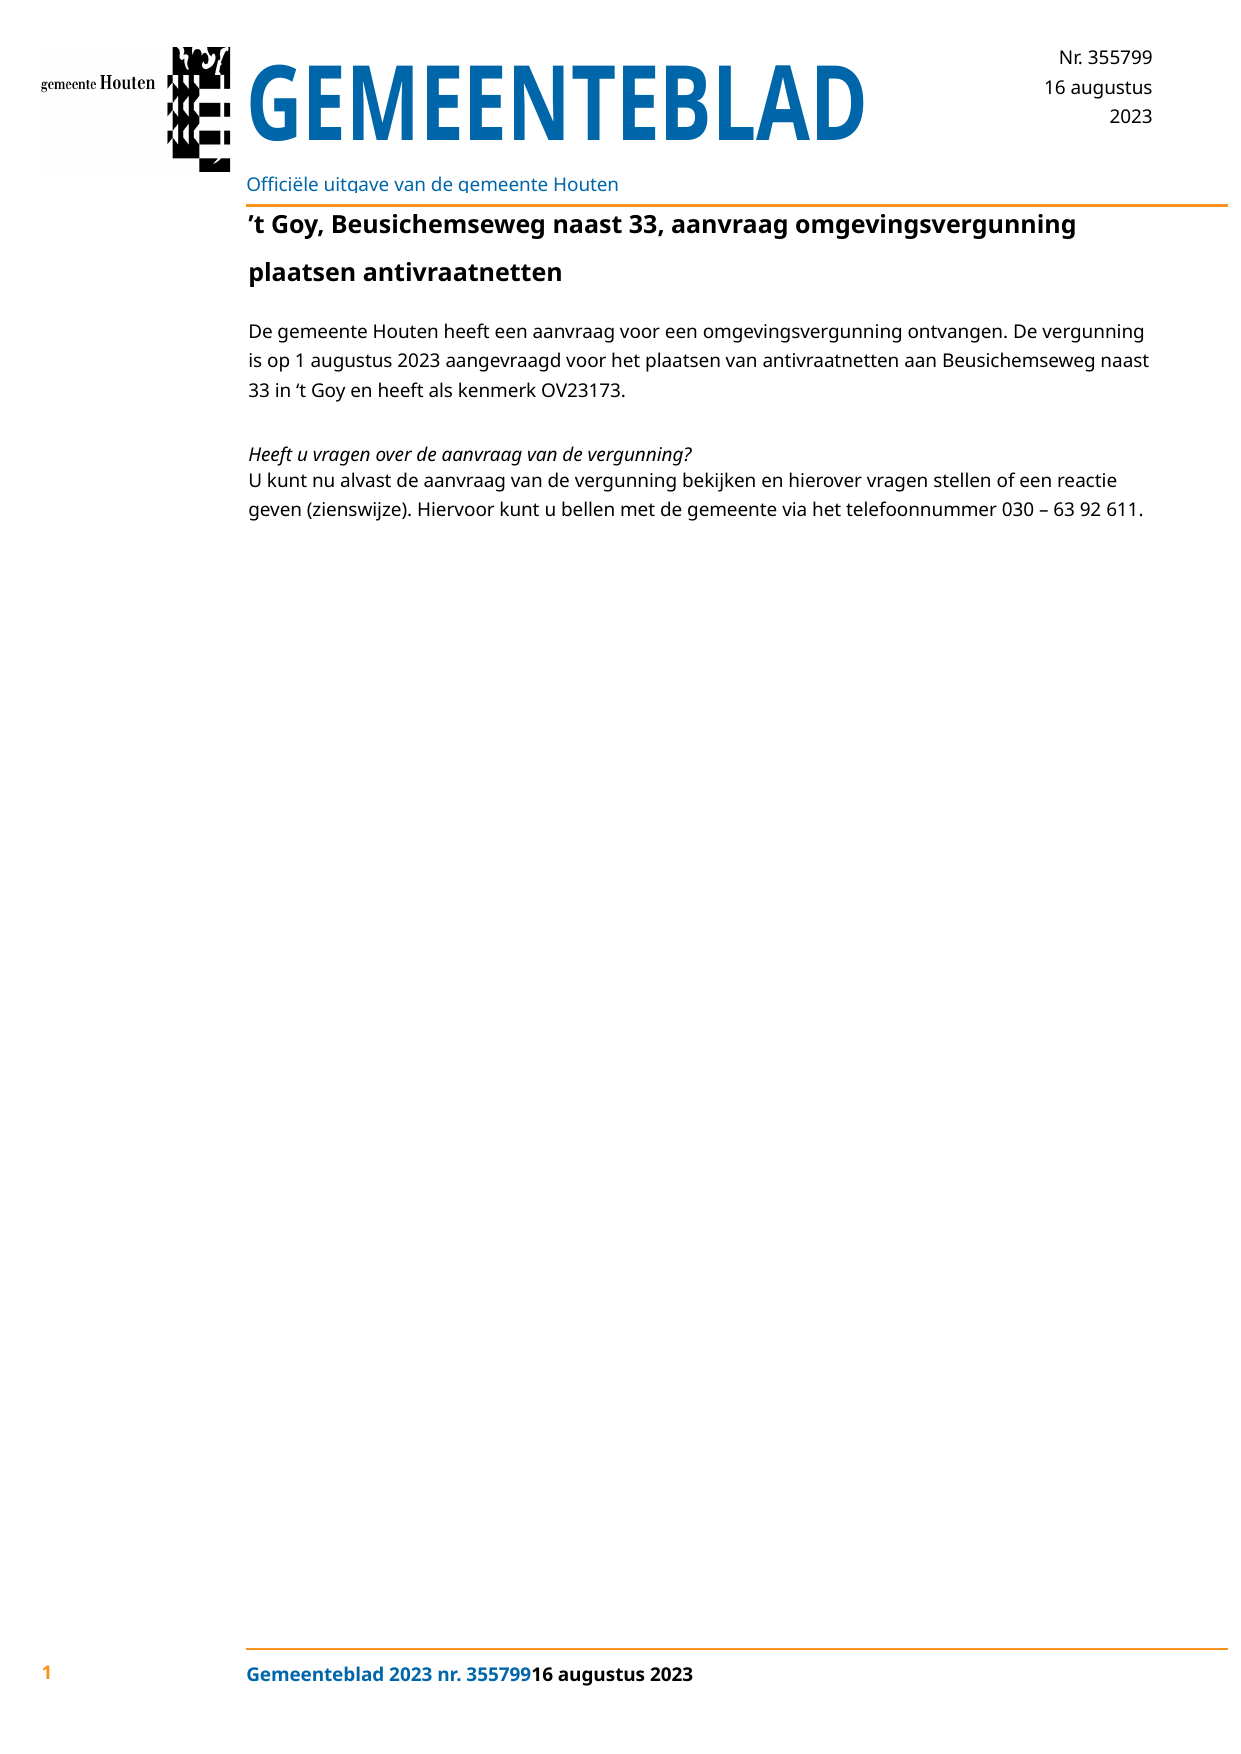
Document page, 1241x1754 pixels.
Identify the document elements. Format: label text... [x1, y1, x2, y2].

text ’t Goy, Beusichemseweg naast 33, aanvraag omgevingsvergunning plaatsen antivraatnetten [248, 207, 1152, 288]
text U kunt nu alvast de aanvraag van de vergunning bekijken en hierover vragen stellen of een reactie geven (zienswijze). Hiervoor kunt u bellen met de gemeente via het telefoonnummer 030 – 63 92 611. [248, 467, 1152, 522]
picture [41, 47, 231, 172]
text De gemeente Houten heeft een aanvraag voor een omgevingsvergunning ontvangen. De vergunning is op 1 augustus 2023 aangevraagd voor het plaatsen van antivraatnetten aan Beusichemseweg naast 33 in ‘t Goy en heeft als kenmerk OV23173. [248, 318, 1152, 403]
text Heeft u vragen over de aanvraag van de vergunning? [248, 441, 1152, 467]
